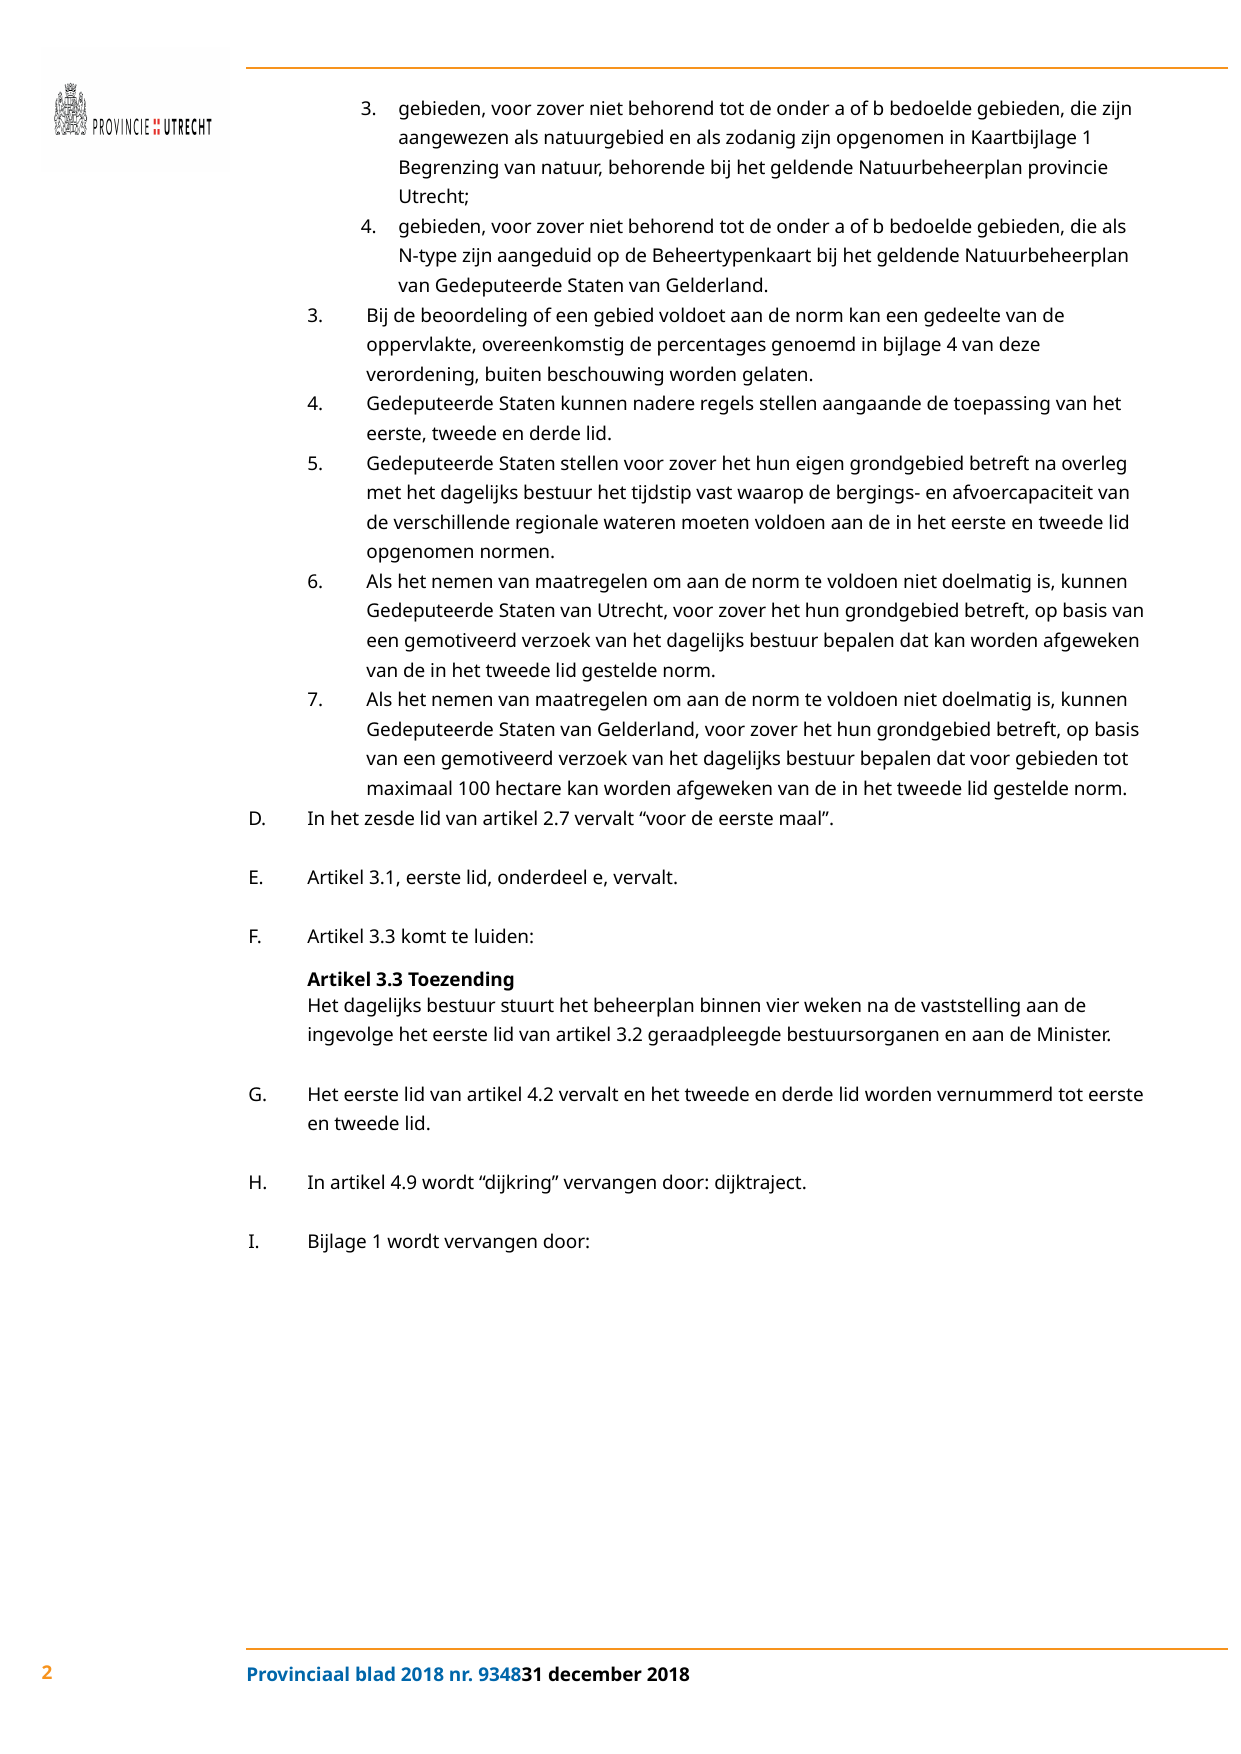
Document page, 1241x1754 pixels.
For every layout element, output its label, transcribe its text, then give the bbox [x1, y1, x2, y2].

list In het zesde lid van artikel 2.7 vervalt “voor de eerste maal”. [248, 805, 1152, 831]
list gebieden, voor zover niet behorend tot de onder a of b bedoelde gebieden, die zijn aangewezen als natuurgebied en als zodanig zijn opgenomen in Kaartbijlage 1 Begrenzing van natuur, behorende bij het geldende Natuurbeheerplan provincie Utrecht; [361, 95, 1152, 209]
list Gedeputeerde Staten stellen voor zover het hun eigen grondgebied betreft na overleg met het dagelijks bestuur het tijdstip vast waarop de bergings- en afvoercapaciteit van de verschillende regionale wateren moeten voldoen aan de in het eerste en tweede lid opgenomen normen. [307, 450, 1152, 564]
list Het dagelijks bestuur stuurt het beheerplan binnen vier weken na de vaststelling aan de ingevolge het eerste lid van artikel 3.2 geraadpleegde bestuursorganen en aan de Minister. [248, 992, 1152, 1047]
list Als het nemen van maatregelen om aan de norm te voldoen niet doelmatig is, kunnen Gedeputeerde Staten van Gelderland, voor zover het hun grondgebied betreft, op basis van een gemotiveerd verzoek van het dagelijks bestuur bepalen dat voor gebieden tot maximaal 100 hectare kan worden afgeweken van de in het tweede lid gestelde norm. [307, 686, 1152, 801]
list Gedeputeerde Staten kunnen nadere regels stellen aangaande de toepassing van het eerste, tweede en derde lid. [307, 391, 1152, 446]
list Bijlage 1 wordt vervangen door: [248, 1229, 1152, 1254]
list gebieden, voor zover niet behorend tot de onder a of b bedoelde gebieden, die als N-type zijn aangeduid op de Beheertypenkaart bij het geldende Natuurbeheerplan van Gedeputeerde Staten van Gelderland. [361, 213, 1152, 298]
picture [41, 47, 231, 172]
list In artikel 4.9 wordt “dijkring” vervangen door: dijktraject. [248, 1169, 1152, 1195]
list Bij de beoordeling of een gebied voldoet aan de norm kan een gedeelte van de oppervlakte, overeenkomstig de percentages genoemd in bijlage 4 van deze verordening, buiten beschouwing worden gelaten. [307, 302, 1152, 387]
list Het eerste lid van artikel 4.2 vervalt en het tweede en derde lid worden vernummerd tot eerste en tweede lid. [248, 1081, 1152, 1136]
list Artikel 3.3 Toezending [248, 966, 1152, 992]
list Als het nemen van maatregelen om aan de norm te voldoen niet doelmatig is, kunnen Gedeputeerde Staten van Utrecht, voor zover het hun grondgebied betreft, op basis van een gemotiveerd verzoek van het dagelijks bestuur bepalen dat kan worden afgeweken van de in het tweede lid gestelde norm. [307, 568, 1152, 683]
list Artikel 3.3 komt te luiden: [248, 923, 1152, 949]
list Artikel 3.1, eerste lid, onderdeel e, vervalt. [248, 864, 1152, 890]
